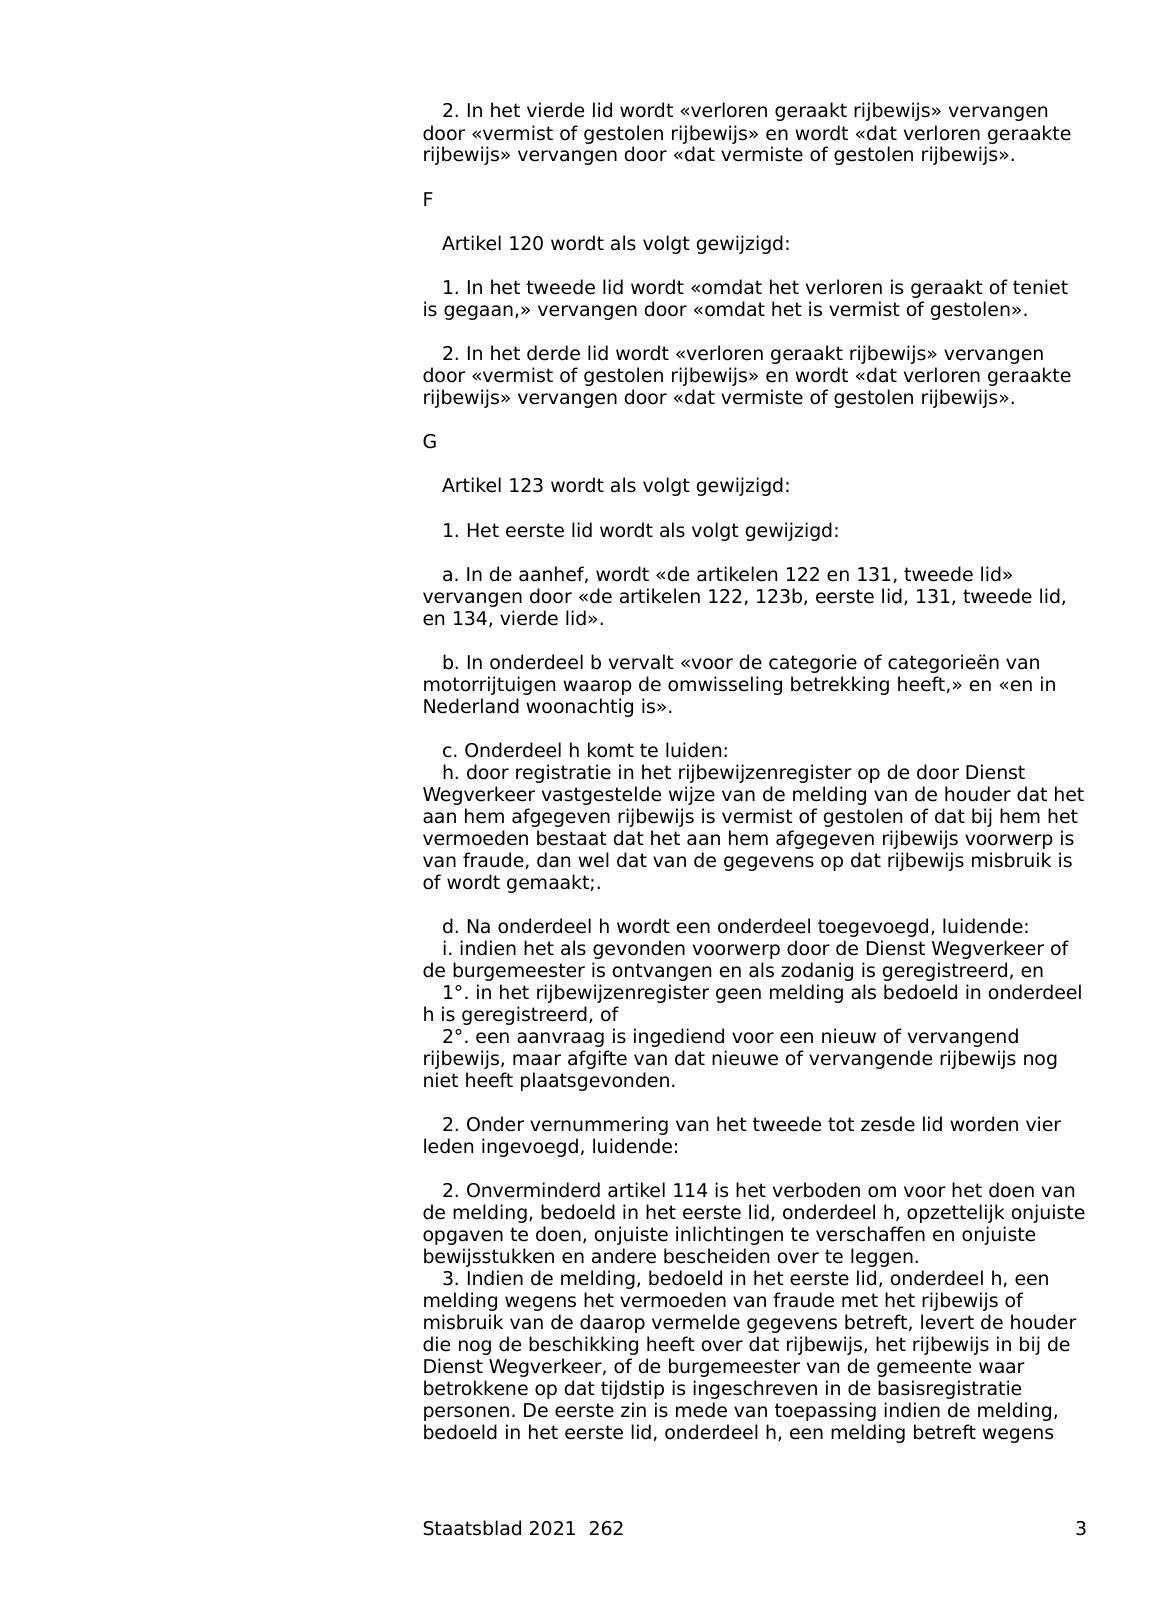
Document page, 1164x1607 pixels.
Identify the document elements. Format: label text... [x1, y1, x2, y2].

text 1°. in het rijbewijzenregister geen melding als bedoeld in onderdeel h is geregistreerd, of [422, 982, 1087, 1026]
text a. In de aanhef, wordt «de artikelen 122 en 131, tweede lid» vervangen door «de artikelen 122, 123b, eerste lid, 131, tweede lid, en 134, vierde lid». [422, 564, 1087, 629]
text 2. In het derde lid wordt «verloren geraakt rijbewijs» vervangen door «vermist of gestolen rijbewijs» en wordt «dat verloren geraakte rijbewijs» vervangen door «dat vermiste of gestolen rijbewijs». [422, 343, 1087, 409]
text d. Na onderdeel h wordt een onderdeel toegevoegd, luidende: [422, 916, 1087, 938]
text h. door registratie in het rijbewijzenregister op de door Dienst Wegverkeer vastgestelde wijze van de melding van de houder dat het aan hem afgegeven rijbewijs is vermist of gestolen of dat bij hem het vermoeden bestaat dat het aan hem afgegeven rijbewijs voorwerp is van fraude, dan wel dat van de gegevens op dat rijbewijs misbruik is of wordt gemaakt;. [422, 762, 1087, 894]
text G [422, 431, 1087, 453]
text 2. In het vierde lid wordt «verloren geraakt rijbewijs» vervangen door «vermist of gestolen rijbewijs» en wordt «dat verloren geraakte rijbewijs» vervangen door «dat vermiste of gestolen rijbewijs». [422, 100, 1087, 166]
text i. indien het als gevonden voorwerp door de Dienst Wegverkeer of de burgemeester is ontvangen en als zodanig is geregistreerd, en [422, 938, 1087, 982]
text b. In onderdeel b vervalt «voor de categorie of categorieën van motorrijtuigen waarop de omwisseling betrekking heeft,» en «en in Nederland woonachtig is». [422, 652, 1087, 718]
text 2°. een aanvraag is ingediend voor een nieuw of vervangend rijbewijs, maar afgifte van dat nieuwe of vervangende rijbewijs nog niet heeft plaatsgevonden. [422, 1026, 1087, 1092]
text Artikel 120 wordt als volgt gewijzigd: [422, 233, 1087, 255]
text F [422, 188, 1087, 211]
text 2. Onder vernummering van het tweede tot zesde lid worden vier leden ingevoegd, luidende: [422, 1114, 1087, 1158]
text 1. In het tweede lid wordt «omdat het verloren is geraakt of teniet is gegaan,» vervangen door «omdat het is vermist of gestolen». [422, 277, 1087, 321]
text c. Onderdeel h komt te luiden: [422, 740, 1087, 762]
text 3. Indien de melding, bedoeld in het eerste lid, onderdeel h, een melding wegens het vermoeden van fraude met het rijbewijs of misbruik van de daarop vermelde gegevens betreft, levert de houder die nog de beschikking heeft over dat rijbewijs, het rijbewijs in bij de Dienst Wegverkeer, of de burgemeester van de gemeente waar betrokkene op dat tijdstip is ingeschreven in de basisregistratie personen. De eerste zin is mede van toepassing indien de melding, bedoeld in het eerste lid, onderdeel h, een melding betreft wegens [422, 1268, 1087, 1444]
text Artikel 123 wordt als volgt gewijzigd: [422, 475, 1087, 497]
text 1. Het eerste lid wordt als volgt gewijzigd: [422, 519, 1087, 541]
text 2. Onverminderd artikel 114 is het verboden om voor het doen van de melding, bedoeld in het eerste lid, onderdeel h, opzettelijk onjuiste opgaven te doen, onjuiste inlichtingen te verschaffen en onjuiste bewijsstukken en andere bescheiden over te leggen. [422, 1180, 1087, 1268]
